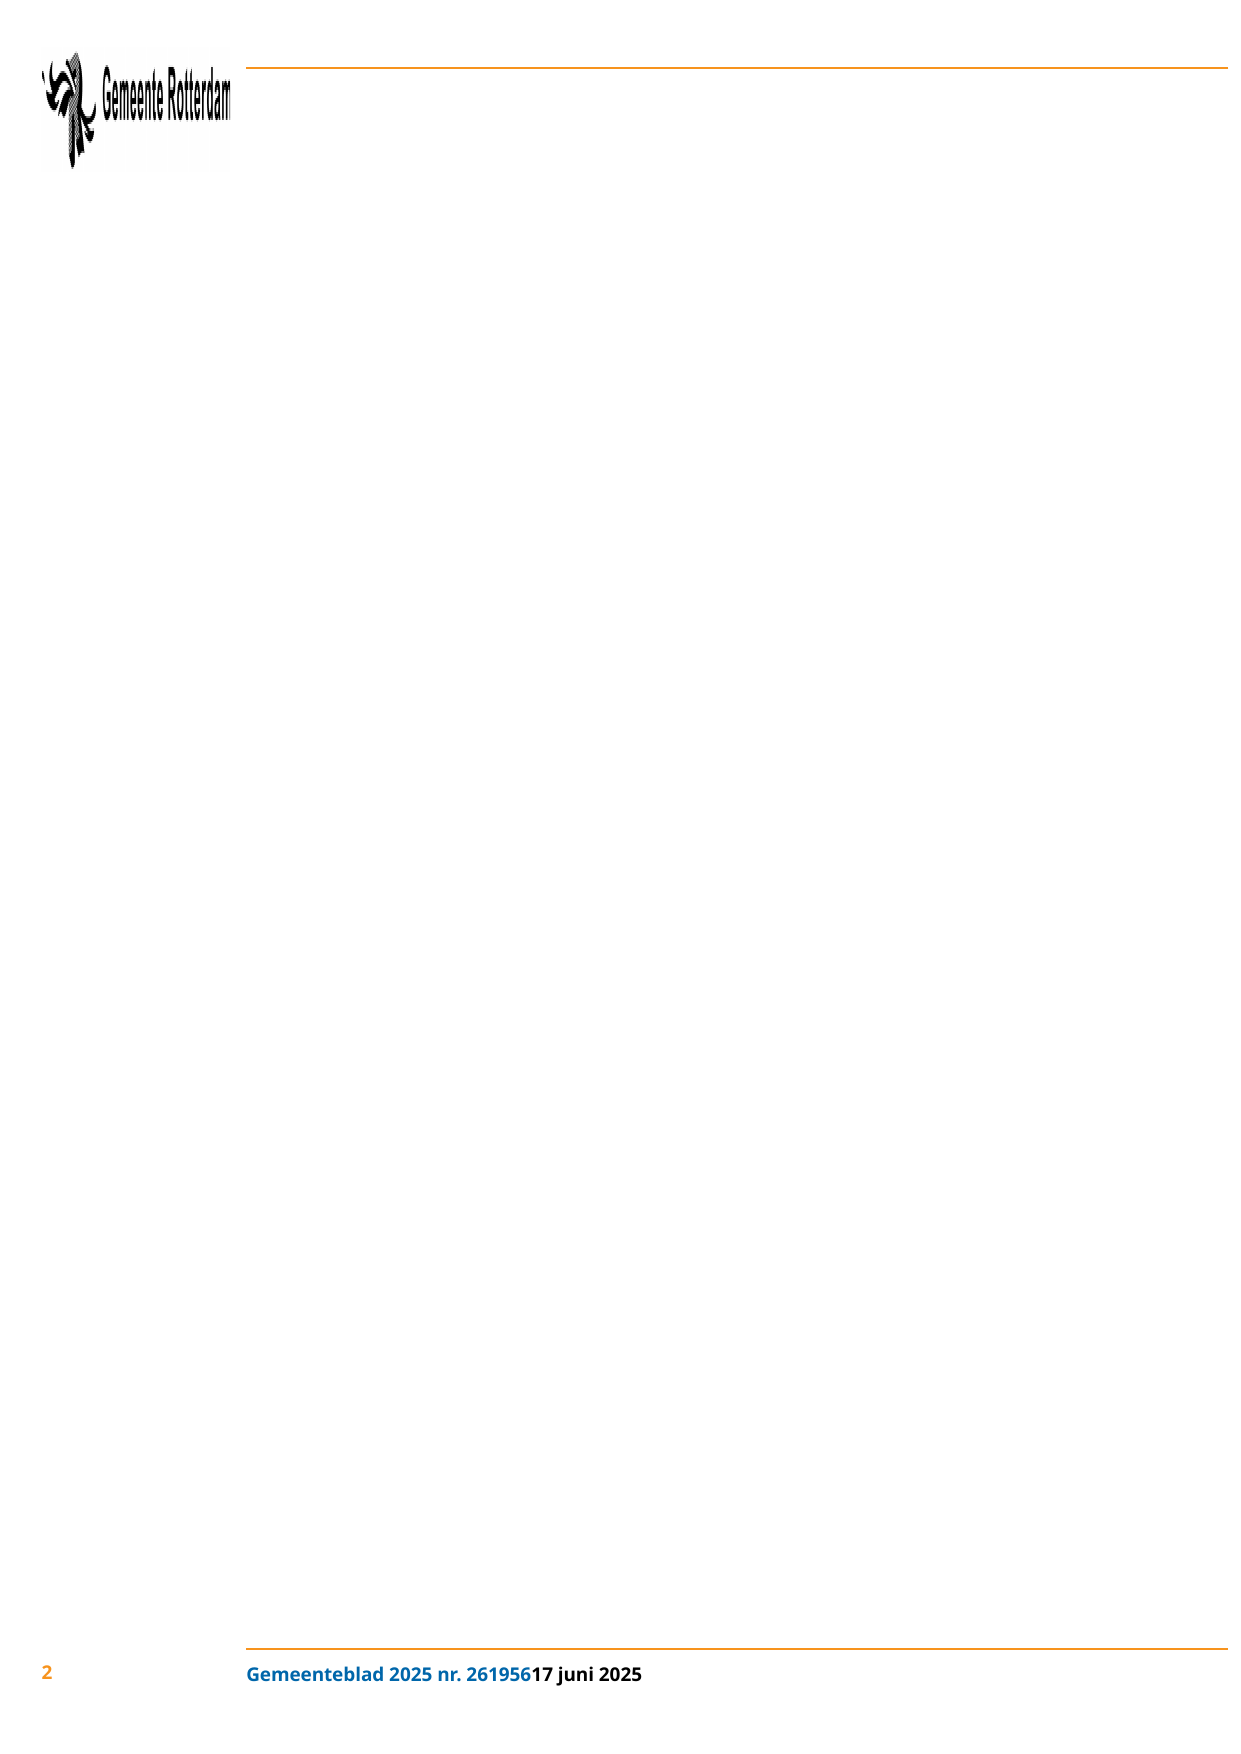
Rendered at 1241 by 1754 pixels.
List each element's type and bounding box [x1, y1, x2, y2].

picture [41, 47, 231, 172]
